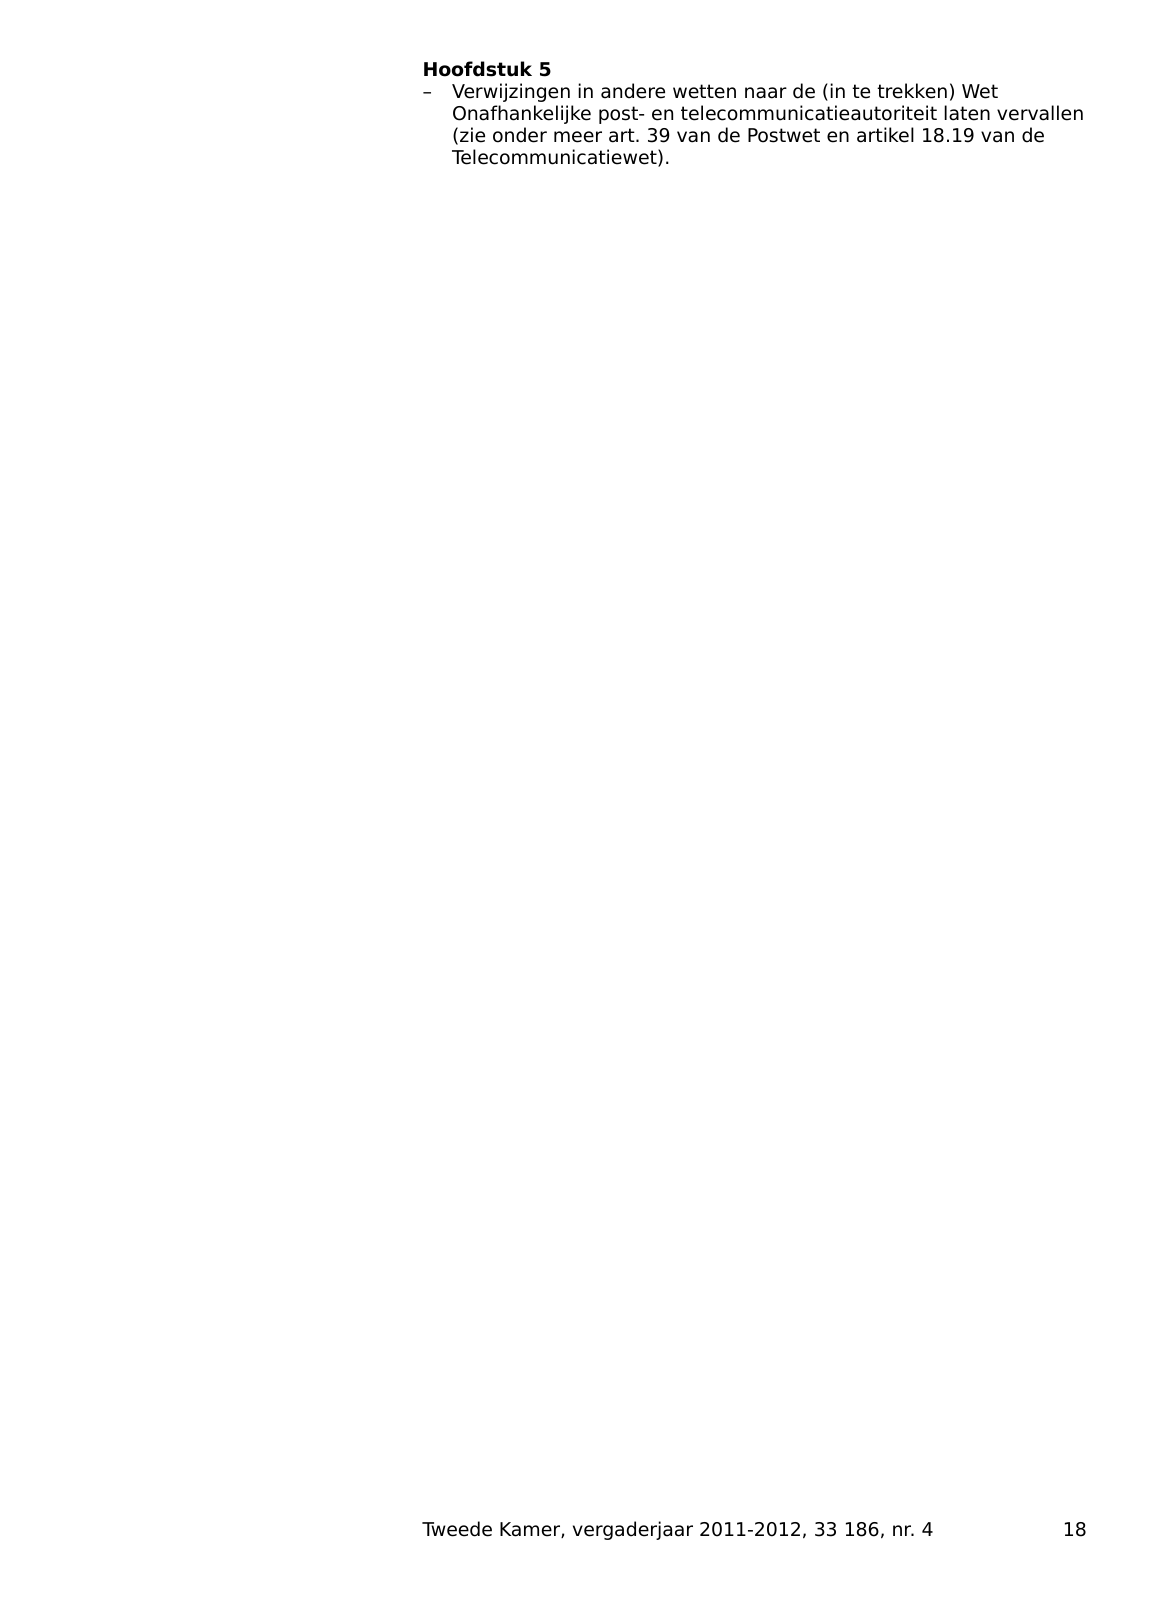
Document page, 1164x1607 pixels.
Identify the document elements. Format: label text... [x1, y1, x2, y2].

subtitle Hoofdstuk 5 [422, 59, 1087, 81]
text – Verwijzingen in andere wetten naar de (in te trekken) Wet Onafhankelijke post- en telecommunicatieautoriteit laten vervallen (zie onder meer art. 39 van de Postwet en artikel 18.19 van de Telecommunicatiewet). [422, 81, 1087, 169]
